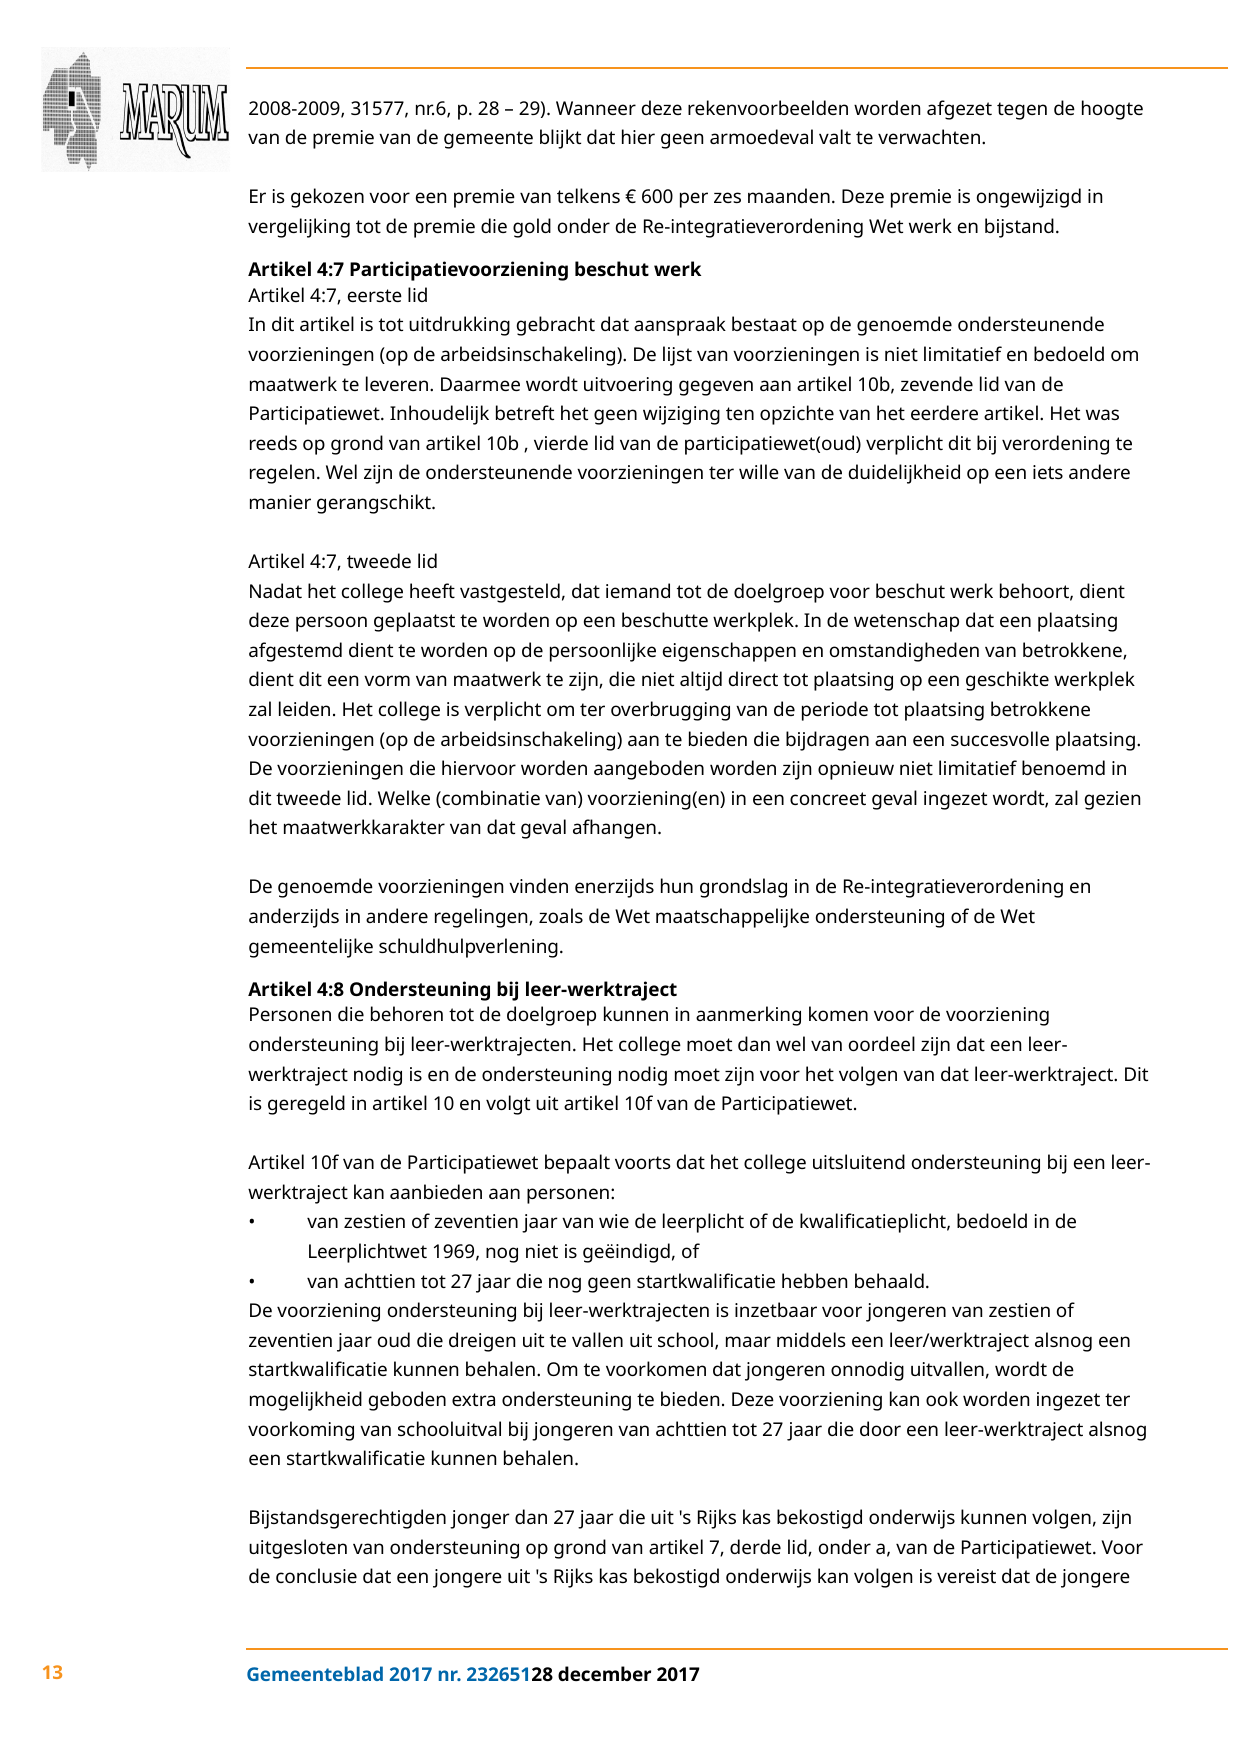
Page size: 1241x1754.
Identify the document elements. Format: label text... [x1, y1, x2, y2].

list van achttien tot 27 jaar die nog geen startkwalificatie hebben behaald. [248, 1268, 1152, 1294]
text Bijstandsgerechtigden jonger dan 27 jaar die uit 's Rijks kas bekostigd onderwijs kunnen volgen, zijn uitgesloten van ondersteuning op grond van artikel 7, derde lid, onder a, van de Participatiewet. Voor de conclusie dat een jongere uit 's Rijks kas bekostigd onderwijs kan volgen is vereist dat de jongere [248, 1504, 1152, 1589]
text Nadat het college heeft vastgesteld, dat iemand tot de doelgroep voor beschut werk behoort, dient deze persoon geplaatst te worden op een beschutte werkplek. In de wetenschap dat een plaatsing afgestemd dient te worden op de persoonlijke eigenschappen en omstandigheden van betrokkene, dient dit een vorm van maatwerk te zijn, die niet altijd direct tot plaatsing op een geschikte werkplek zal leiden. Het college is verplicht om ter overbrugging van de periode tot plaatsing betrokkene voorzieningen (op de arbeidsinschakeling) aan te bieden die bijdragen aan een succesvolle plaatsing. De voorzieningen die hiervoor worden aangeboden worden zijn opnieuw niet limitatief benoemd in dit tweede lid. Welke (combinatie van) voorziening(en) in een concreet geval ingezet wordt, zal gezien het maatwerkkarakter van dat geval afhangen. [248, 578, 1152, 840]
text Artikel 4:7 Participatievoorziening beschut werk [248, 256, 1152, 282]
text 2008-2009, 31577, nr.6, p. 28 – 29). Wanneer deze rekenvoorbeelden worden afgezet tegen de hoogte van de premie van de gemeente blijkt dat hier geen armoedeval valt te verwachten. [248, 95, 1152, 150]
text Artikel 10f van de Participatiewet bepaalt voorts dat het college uitsluitend ondersteuning bij een leer-werktraject kan aanbieden aan personen: [248, 1149, 1152, 1205]
text Artikel 4:7, tweede lid [248, 548, 1152, 574]
text Er is gekozen voor een premie van telkens € 600 per zes maanden. Deze premie is ongewijzigd in vergelijking tot de premie die gold onder de Re-integratieverordening Wet werk en bijstand. [248, 183, 1152, 239]
picture [41, 47, 231, 172]
text De genoemde voorzieningen vinden enerzijds hun grondslag in de Re-integratieverordening en anderzijds in andere regelingen, zoals de Wet maatschappelijke ondersteuning of de Wet gemeentelijke schuldhulpverlening. [248, 874, 1152, 958]
text Artikel 4:7, eerste lid [248, 282, 1152, 308]
text Artikel 4:8 Ondersteuning bij leer-werktraject [248, 976, 1152, 1002]
text In dit artikel is tot uitdrukking gebracht dat aanspraak bestaat op de genoemde ondersteunende voorzieningen (op de arbeidsinschakeling). De lijst van voorzieningen is niet limitatief en bedoeld om maatwerk te leveren. Daarmee wordt uitvoering gegeven aan artikel 10b, zevende lid van de Participatiewet. Inhoudelijk betreft het geen wijziging ten opzichte van het eerdere artikel. Het was reeds op grond van artikel 10b , vierde lid van de participatiewet(oud) verplicht dit bij verordening te regelen. Wel zijn de ondersteunende voorzieningen ter wille van de duidelijkheid op een iets andere manier gerangschikt. [248, 312, 1152, 515]
list van zestien of zeventien jaar van wie de leerplicht of de kwalificatieplicht, bedoeld in de Leerplichtwet 1969, nog niet is geëindigd, of [248, 1209, 1152, 1264]
text Personen die behoren tot de doelgroep kunnen in aanmerking komen voor de voorziening ondersteuning bij leer-werktrajecten. Het college moet dan wel van oordeel zijn dat een leer-werktraject nodig is en de ondersteuning nodig moet zijn voor het volgen van dat leer-werktraject. Dit is geregeld in artikel 10 en volgt uit artikel 10f van de Participatiewet. [248, 1002, 1152, 1116]
text De voorziening ondersteuning bij leer-werktrajecten is inzetbaar voor jongeren van zestien of zeventien jaar oud die dreigen uit te vallen uit school, maar middels een leer/werktraject alsnog een startkwalificatie kunnen behalen. Om te voorkomen dat jongeren onnodig uitvallen, wordt de mogelijkheid geboden extra ondersteuning te bieden. Deze voorziening kan ook worden ingezet ter voorkoming van schooluitval bij jongeren van achttien tot 27 jaar die door een leer-werktraject alsnog een startkwalificatie kunnen behalen. [248, 1297, 1152, 1471]
